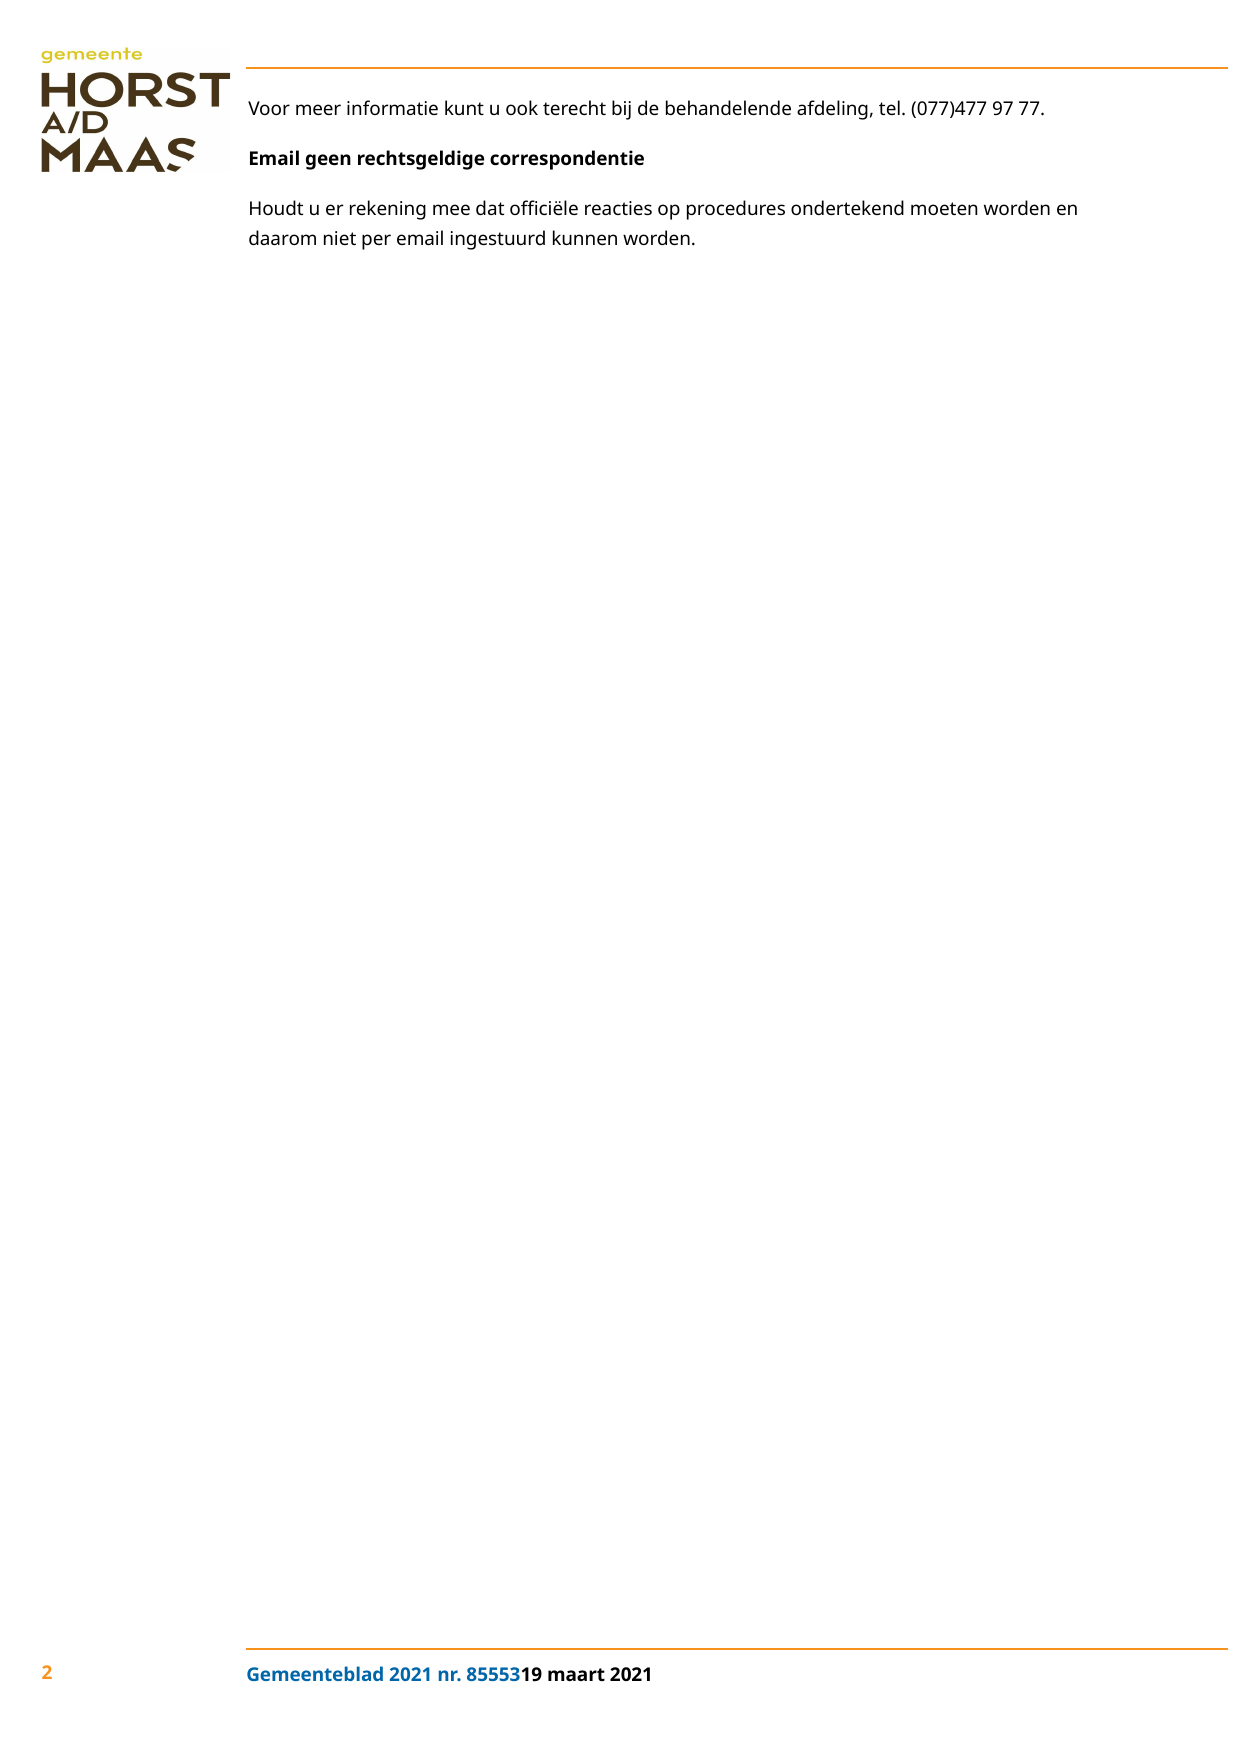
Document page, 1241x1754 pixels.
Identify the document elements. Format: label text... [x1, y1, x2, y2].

text Houdt u er rekening mee dat officiële reacties op procedures ondertekend moeten worden en daarom niet per email ingestuurd kunnen worden. [248, 196, 1152, 251]
text Voor meer informatie kunt u ook terecht bij de behandelende afdeling, tel. (077)477 97 77. [248, 95, 1152, 121]
picture [41, 47, 231, 172]
text Email geen rechtsgeldige correspondentie [248, 145, 1152, 171]
